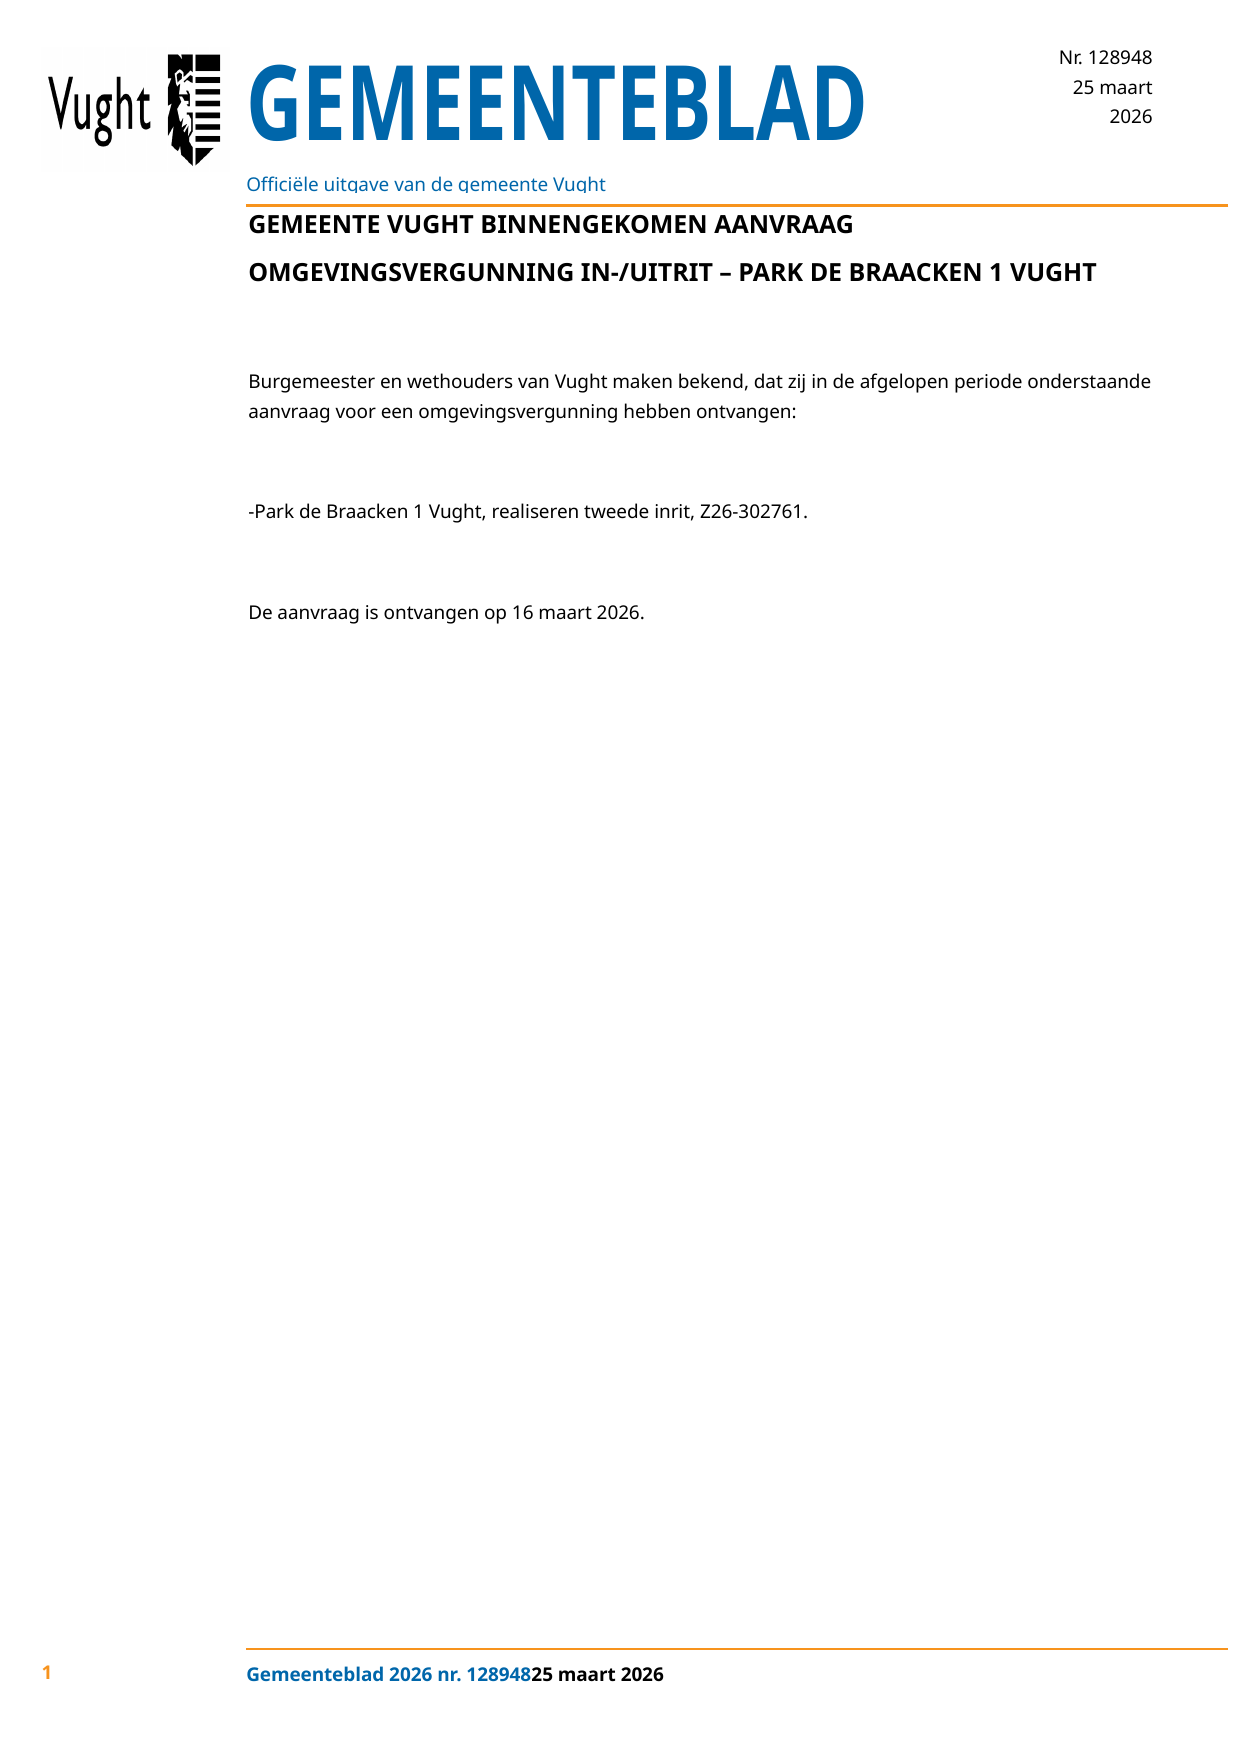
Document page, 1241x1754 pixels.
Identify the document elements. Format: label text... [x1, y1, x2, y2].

text Burgemeester en wethouders van Vught maken bekend, dat zij in de afgelopen periode onderstaande aanvraag voor een omgevingsvergunning hebben ontvangen: [248, 368, 1152, 424]
text GEMEENTE VUGHT BINNENGEKOMEN AANVRAAG OMGEVINGSVERGUNNING IN-/UITRIT – PARK DE BRAACKEN 1 VUGHT [248, 207, 1152, 288]
picture [41, 47, 231, 172]
text De aanvraag is ontvangen op 16 maart 2026. [248, 599, 1152, 625]
text -Park de Braacken 1 Vught, realiseren tweede inrit, Z26-302761. [248, 499, 1152, 524]
